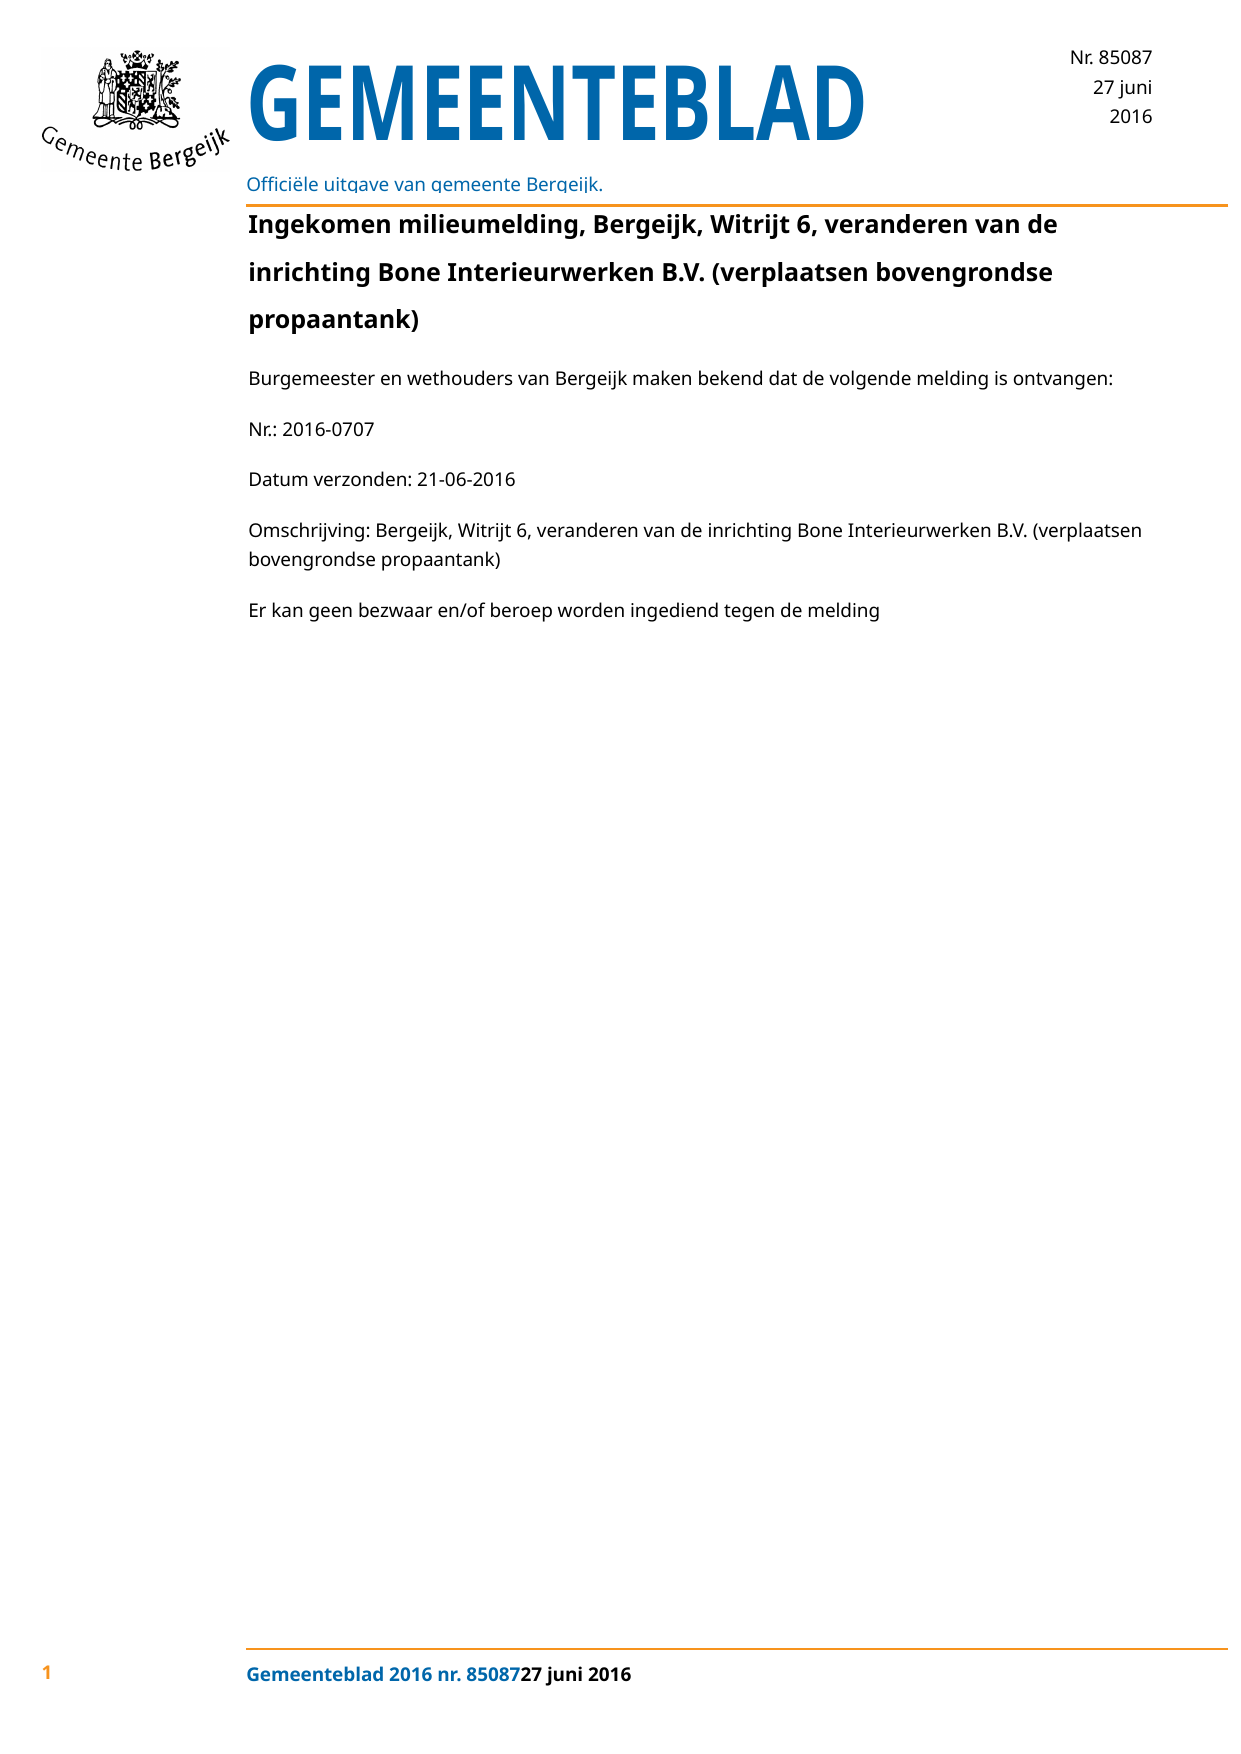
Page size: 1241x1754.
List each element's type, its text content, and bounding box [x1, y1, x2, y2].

text Burgemeester en wethouders van Bergeijk maken bekend dat de volgende melding is ontvangen: [248, 366, 1152, 391]
text Omschrijving: Bergeijk, Witrijt 6, veranderen van de inrichting Bone Interieurwerken B.V. (verplaatsen bovengrondse propaantank) [248, 517, 1152, 572]
text Nr.: 2016-0707 [248, 416, 1152, 442]
text Datum verzonden: 21-06-2016 [248, 466, 1152, 492]
picture [41, 47, 231, 172]
text Er kan geen bezwaar en/of beroep worden ingediend tegen de melding [248, 597, 1152, 622]
text Ingekomen milieumelding, Bergeijk, Witrijt 6, veranderen van de inrichting Bone Interieurwerken B.V. (verplaatsen bovengrondse propaantank) [248, 207, 1152, 336]
